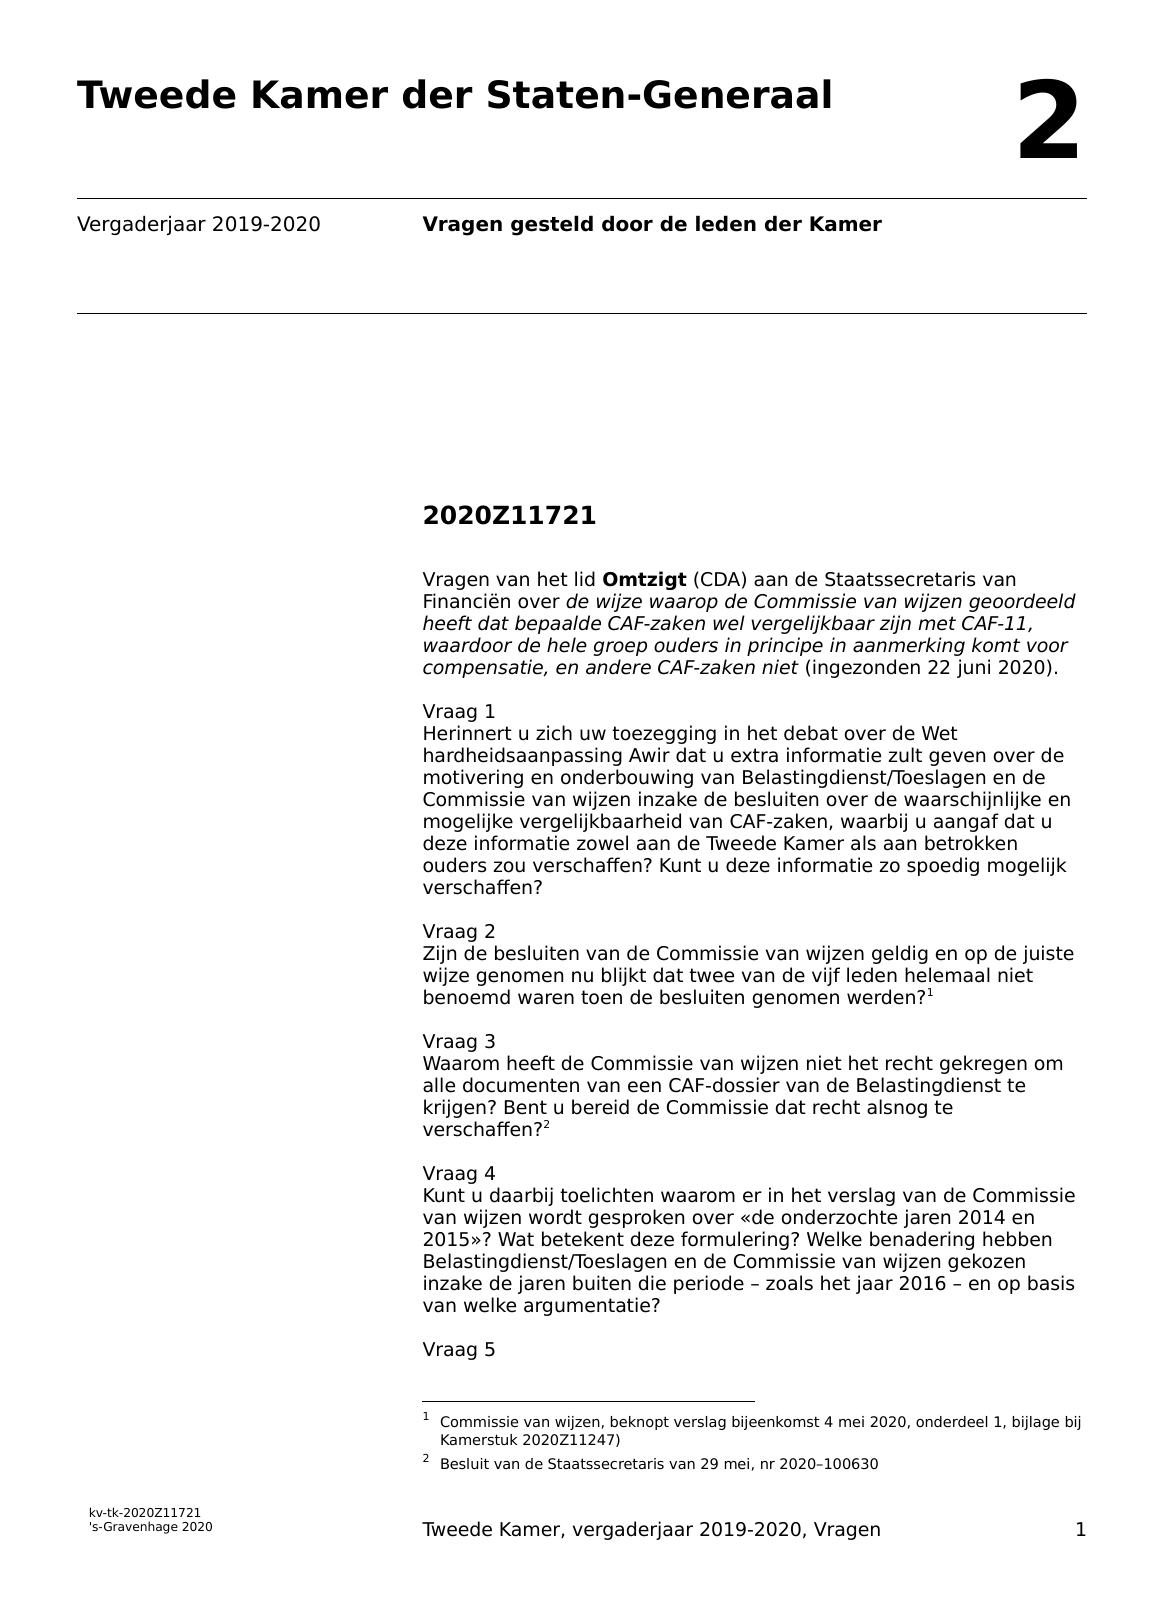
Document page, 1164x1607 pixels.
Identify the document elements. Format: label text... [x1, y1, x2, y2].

text Vraag 1 [422, 701, 1087, 723]
table_header Tweede Kamer der Staten-Generaal [77, 59, 886, 198]
text 's-Gravenhage 2020 [88, 1520, 323, 1534]
text 2020Z11721 [422, 501, 1087, 531]
text Kunt u daarbij toelichten waarom er in het verslag van de Commissie van wijzen wordt gesproken over «de onderzochte jaren 2014 en 2015»? Wat betekent deze formulering? Welke benadering hebben Belastingdienst/Toeslagen en de Commissie van wijzen gekozen inzake de jaren buiten die periode – zoals het jaar 2016 – en op basis van welke argumentatie? [422, 1185, 1087, 1317]
text Besluit van de Staatssecretaris van 29 mei, nr 2020–100630 [422, 1452, 1087, 1474]
table_header 2 [886, 59, 1087, 198]
text Vraag 2 [422, 921, 1087, 943]
text Herinnert u zich uw toezegging in het debat over de Wet hardheidsaanpassing Awir dat u extra informatie zult geven over de motivering en onderbouwing van Belastingdienst/Toeslagen en de Commissie van wijzen inzake de besluiten over de waarschijnlijke en mogelijke vergelijkbaarheid van CAF-zaken, waarbij u aangaf dat u deze informatie zowel aan de Tweede Kamer als aan betrokken ouders zou verschaffen? Kunt u deze informatie zo spoedig mogelijk verschaffen? [422, 723, 1087, 899]
table_cell Vergaderjaar 2019-2020 [77, 199, 422, 313]
text Vraag 3 [422, 1031, 1087, 1053]
table_cell Vragen gesteld door de leden der Kamer [422, 199, 1087, 313]
text kv-tk-2020Z11721 [88, 1506, 323, 1520]
text Zijn de besluiten van de Commissie van wijzen geldig en op de juiste wijze genomen nu blijkt dat twee van de vijf leden helemaal niet benoemd waren toen de besluiten genomen werden? [422, 943, 1087, 1009]
text Vraag 5 [422, 1339, 1087, 1361]
text Vragen van het lid Omtzigt (CDA) aan de Staatssecretaris van Financiën over de wijze waarop de Commissie van wijzen geoordeeld heeft dat bepaalde CAF-zaken wel vergelijkbaar zijn met CAF-11, waardoor de hele groep ouders in principe in aanmerking komt voor compensatie, en andere CAF-zaken niet (ingezonden 22 juni 2020). [422, 569, 1087, 679]
text Waarom heeft de Commissie van wijzen niet het recht gekregen om alle documenten van een CAF-dossier van de Belastingdienst te krijgen? Bent u bereid de Commissie dat recht alsnog te verschaffen? [422, 1053, 1087, 1141]
text Vraag 4 [422, 1163, 1087, 1185]
text Commissie van wijzen, beknopt verslag bijeenkomst 4 mei 2020, onderdeel 1, bijlage bij Kamerstuk 2020Z11247) [422, 1410, 1087, 1449]
